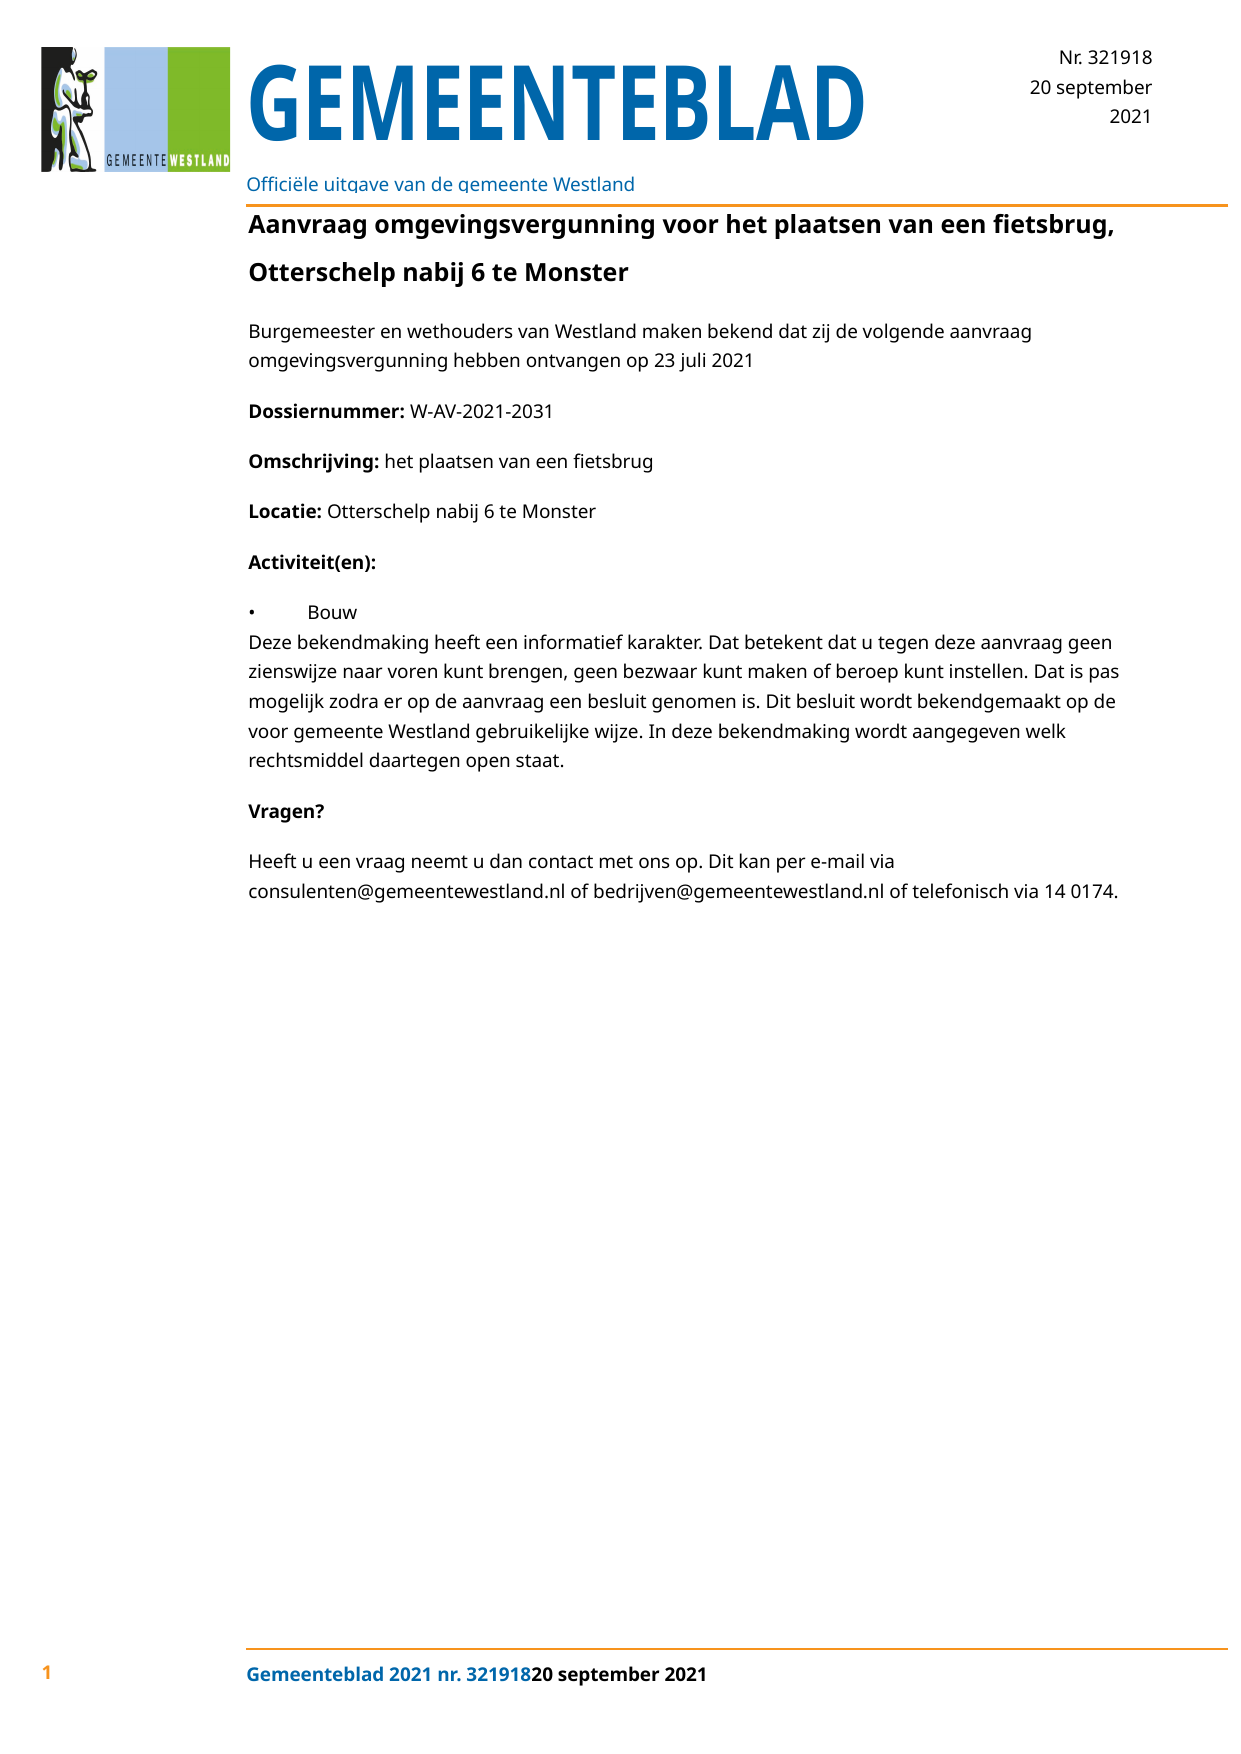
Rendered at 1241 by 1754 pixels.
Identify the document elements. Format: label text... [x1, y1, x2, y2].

list Bouw [248, 599, 1152, 625]
picture [41, 47, 231, 172]
text Activiteit(en): [248, 549, 1152, 575]
text Heeft u een vraag neemt u dan contact met ons op. Dit kan per e-mail via consulenten@gemeentewestland.nl of bedrijven@gemeentewestland.nl of telefonisch via 14 0174. [248, 848, 1152, 904]
text Omschrijving: het plaatsen van een fietsbrug [248, 448, 1152, 474]
text Vragen? [248, 798, 1152, 824]
text Dossiernummer: W-AV-2021-2031 [248, 398, 1152, 424]
text Burgemeester en wethouders van Westland maken bekend dat zij de volgende aanvraag omgevingsvergunning hebben ontvangen op 23 juli 2021 [248, 318, 1152, 373]
text Aanvraag omgevingsvergunning voor het plaatsen van een fietsbrug, Otterschelp nabij 6 te Monster [248, 207, 1152, 288]
text Deze bekendmaking heeft een informatief karakter. Dat betekent dat u tegen deze aanvraag geen zienswijze naar voren kunt brengen, geen bezwaar kunt maken of beroep kunt instellen. Dat is pas mogelijk zodra er op de aanvraag een besluit genomen is. Dit besluit wordt bekendgemaakt op de voor gemeente Westland gebruikelijke wijze. In deze bekendmaking wordt aangegeven welk rechtsmiddel daartegen open staat. [248, 629, 1152, 773]
text Locatie: Otterschelp nabij 6 te Monster [248, 499, 1152, 524]
